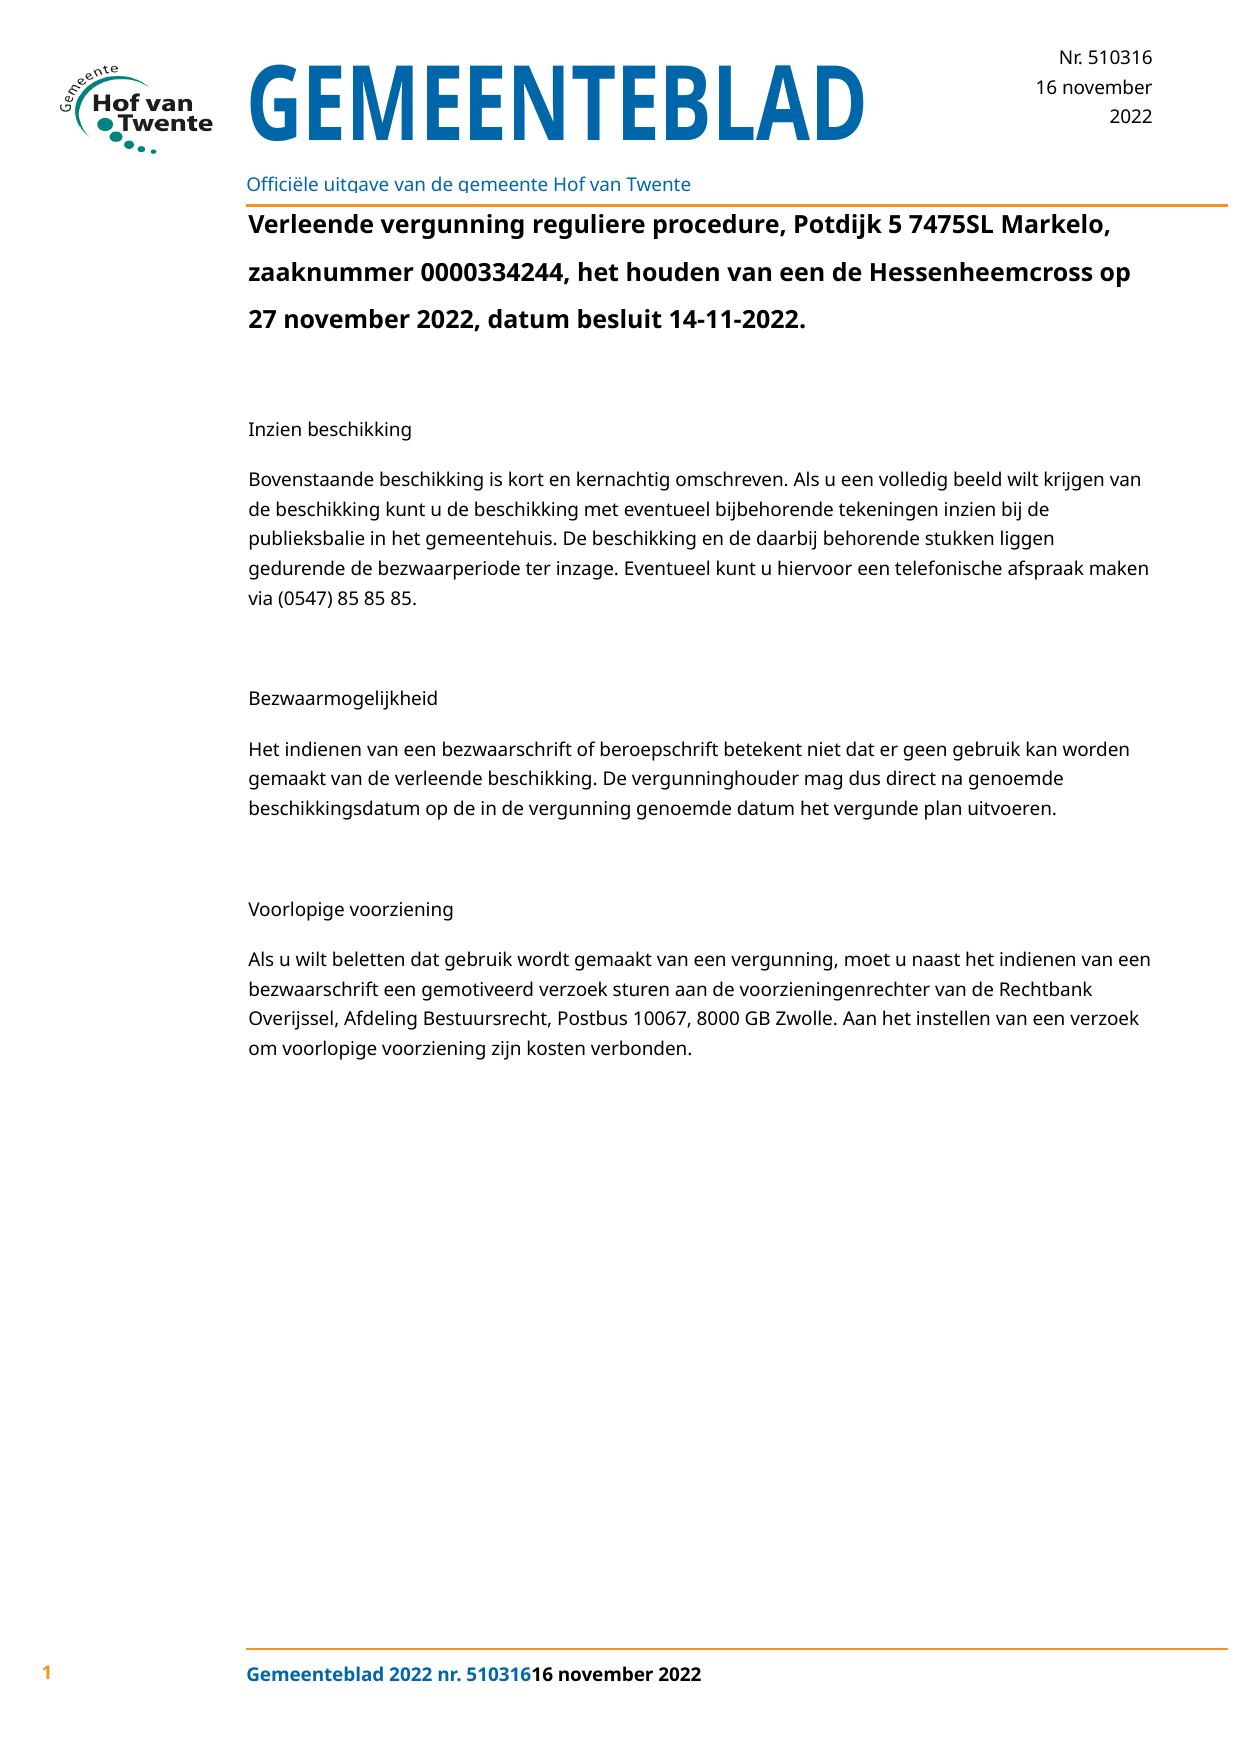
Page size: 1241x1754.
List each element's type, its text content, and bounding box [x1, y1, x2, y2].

text Bezwaarmogelijkheid [248, 686, 1152, 711]
text Verleende vergunning reguliere procedure, Potdijk 5 7475SL Markelo, zaaknummer 0000334244, het houden van een de Hessenheemcross op 27 november 2022, datum besluit 14-11-2022. [248, 207, 1152, 336]
text Inzien beschikking [248, 416, 1152, 442]
text Bovenstaande beschikking is kort en kernachtig omschreven. Als u een volledig beeld wilt krijgen van de beschikking kunt u de beschikking met eventueel bijbehorende tekeningen inzien bij de publieksbalie in het gemeentehuis. De beschikking en de daarbij behorende stukken liggen gedurende de bezwaarperiode ter inzage. Eventueel kunt u hiervoor een telefonische afspraak maken via (0547) 85 85 85. [248, 466, 1152, 610]
text Voorlopige voorziening [248, 896, 1152, 922]
text Als u wilt beletten dat gebruik wordt gemaakt van een vergunning, moet u naast het indienen van een bezwaarschrift een gemotiveerd verzoek sturen aan de voorzieningenrechter van de Rechtbank Overijssel, Afdeling Bestuursrecht, Postbus 10067, 8000 GB Zwolle. Aan het instellen van een verzoek om voorlopige voorziening zijn kosten verbonden. [248, 946, 1152, 1061]
picture [41, 47, 231, 172]
text Het indienen van een bezwaarschrift of beroepschrift betekent niet dat er geen gebruik kan worden gemaakt van de verleende beschikking. De vergunninghouder mag dus direct na genoemde beschikkingsdatum op de in de vergunning genoemde datum het vergunde plan uitvoeren. [248, 736, 1152, 821]
